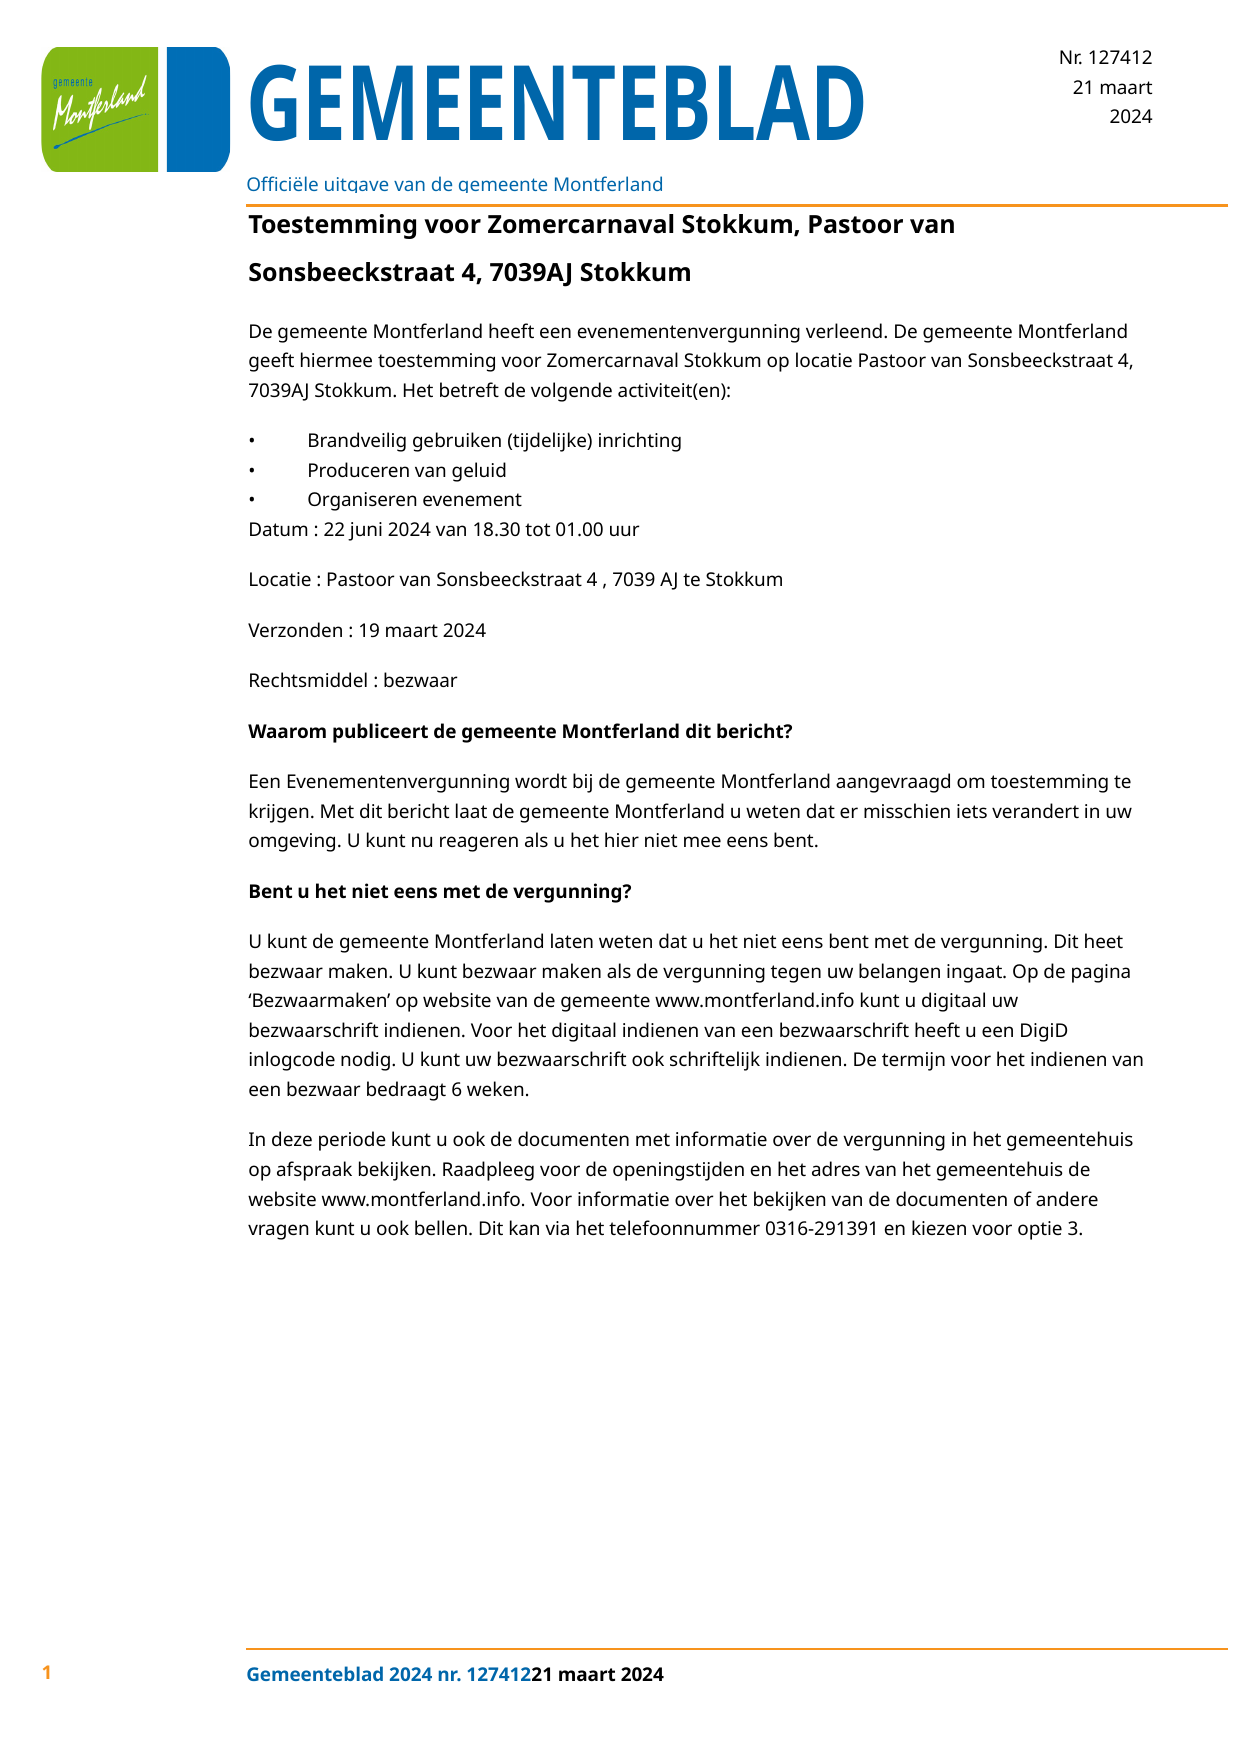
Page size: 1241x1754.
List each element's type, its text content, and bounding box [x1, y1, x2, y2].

text Verzonden : 19 maart 2024 [248, 617, 1152, 643]
text Waarom publiceert de gemeente Montferland dit bericht? [248, 718, 1152, 744]
picture [41, 47, 231, 172]
text Rechtsmiddel : bezwaar [248, 667, 1152, 693]
list Brandveilig gebruiken (tijdelijke) inrichting [248, 427, 1152, 453]
text De gemeente Montferland heeft een evenementenvergunning verleend. De gemeente Montferland geeft hiermee toestemming voor Zomercarnaval Stokkum op locatie Pastoor van Sonsbeeckstraat 4, 7039AJ Stokkum. Het betreft de volgende activiteit(en): [248, 318, 1152, 403]
text In deze periode kunt u ook de documenten met informatie over de vergunning in het gemeentehuis op afspraak bekijken. Raadpleeg voor de openingstijden en het adres van het gemeentehuis de website www.montferland.info. Voor informatie over het bekijken van de documenten of andere vragen kunt u ook bellen. Dit kan via het telefoonnummer 0316-291391 en kiezen voor optie 3. [248, 1127, 1152, 1241]
text U kunt de gemeente Montferland laten weten dat u het niet eens bent met de vergunning. Dit heet bezwaar maken. U kunt bezwaar maken als de vergunning tegen uw belangen ingaat. Op de pagina ‘Bezwaarmaken’ op website van de gemeente www.montferland.info kunt u digitaal uw bezwaarschrift indienen. Voor het digitaal indienen van een bezwaarschrift heeft u een DigiD inlogcode nodig. U kunt uw bezwaarschrift ook schriftelijk indienen. De termijn voor het indienen van een bezwaar bedraagt 6 weken. [248, 928, 1152, 1102]
text Een Evenementenvergunning wordt bij de gemeente Montferland aangevraagd om toestemming te krijgen. Met dit bericht laat de gemeente Montferland u weten dat er misschien iets verandert in uw omgeving. U kunt nu reageren als u het hier niet mee eens bent. [248, 768, 1152, 853]
text Toestemming voor Zomercarnaval Stokkum, Pastoor van Sonsbeeckstraat 4, 7039AJ Stokkum [248, 207, 1152, 288]
list Produceren van geluid [248, 457, 1152, 483]
list Organiseren evenement [248, 487, 1152, 512]
text Datum : 22 juni 2024 van 18.30 tot 01.00 uur [248, 516, 1152, 542]
text Locatie : Pastoor van Sonsbeeckstraat 4 , 7039 AJ te Stokkum [248, 567, 1152, 592]
text Bent u het niet eens met de vergunning? [248, 878, 1152, 904]
